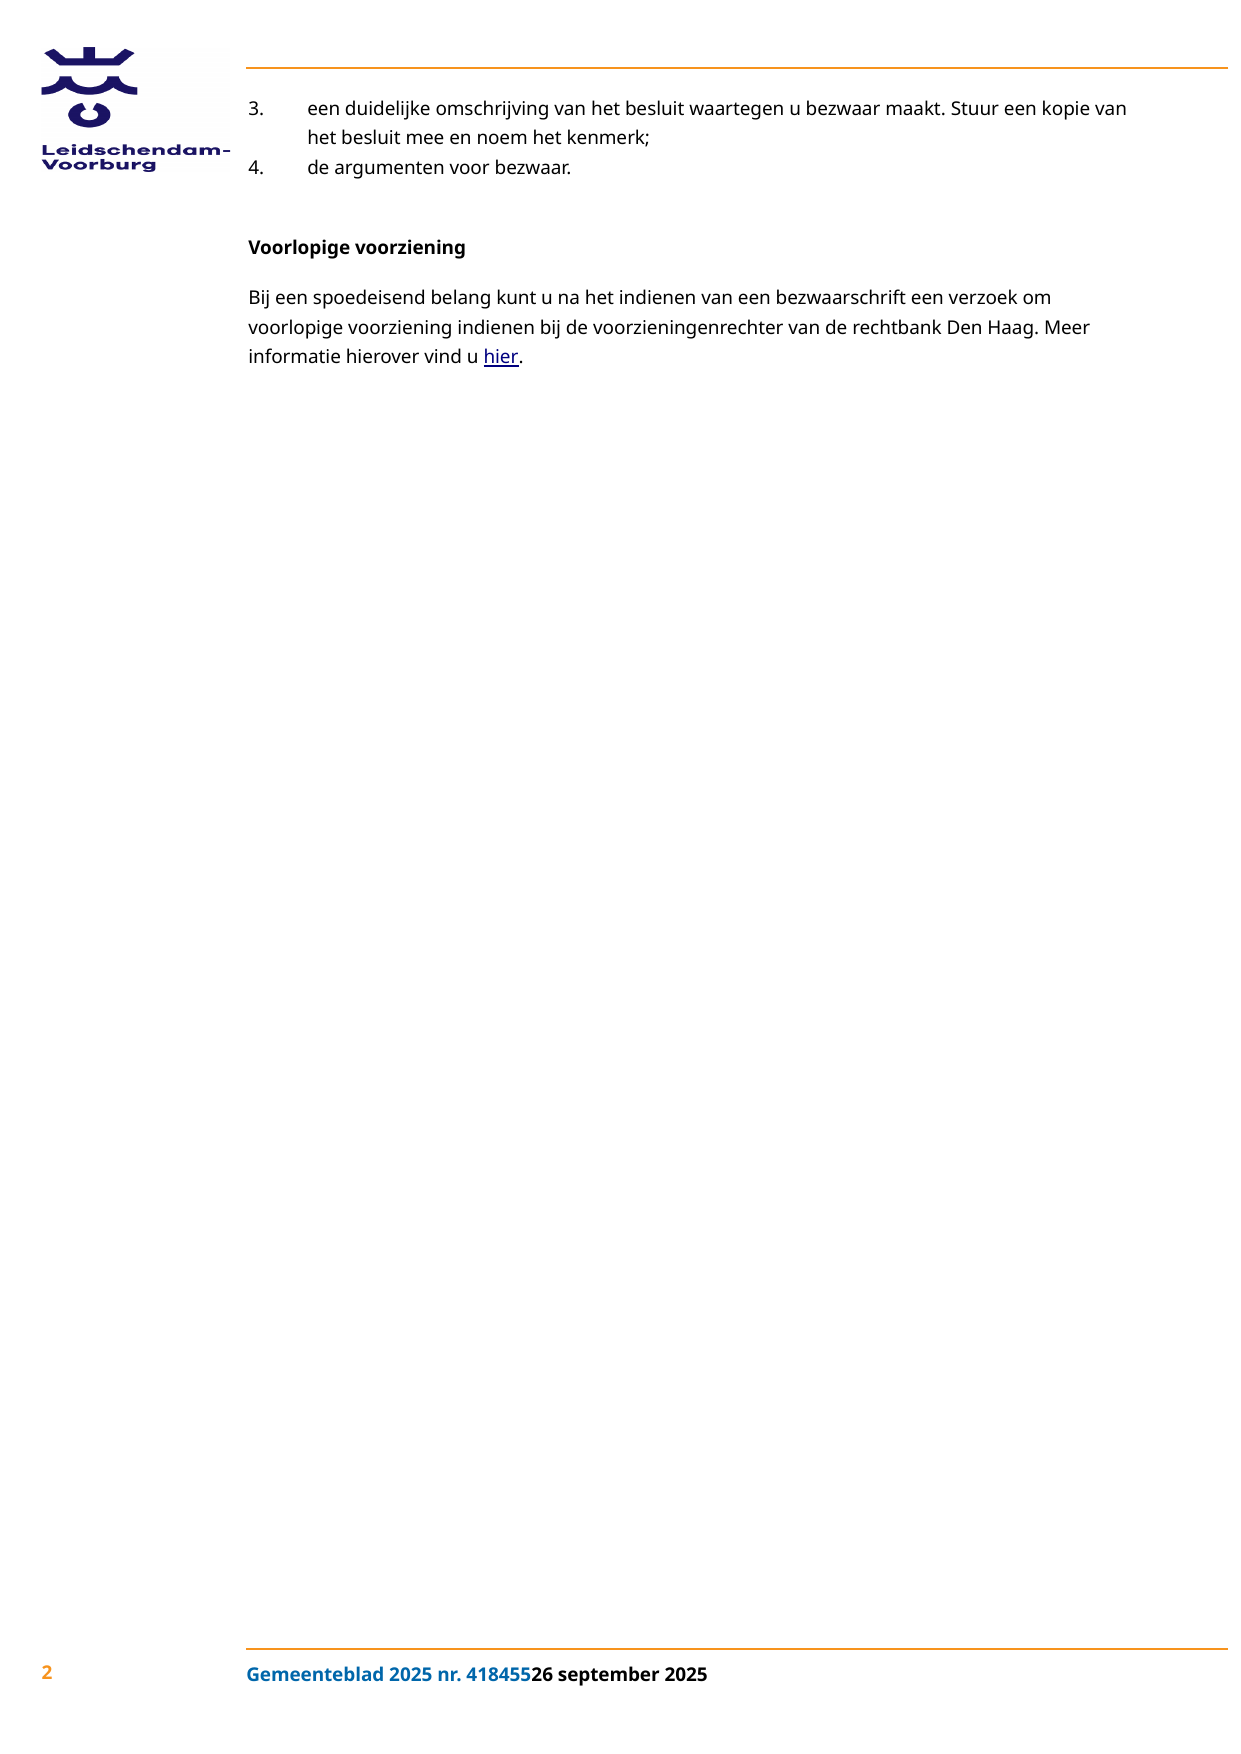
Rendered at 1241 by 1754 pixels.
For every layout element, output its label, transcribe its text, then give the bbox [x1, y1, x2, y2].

list een duidelijke omschrijving van het besluit waartegen u bezwaar maakt. Stuur een kopie van het besluit mee en noem het kenmerk; [248, 95, 1152, 150]
list de argumenten voor bezwaar. [248, 154, 1152, 180]
text Voorlopige voorziening [248, 234, 1152, 260]
picture [41, 47, 231, 172]
text Bij een spoedeisend belang kunt u na het indienen van een bezwaarschrift een verzoek om voorlopige voorziening indienen bij de voorzieningenrechter van de rechtbank Den Haag. Meer informatie hierover vind u hier. [248, 284, 1152, 369]
